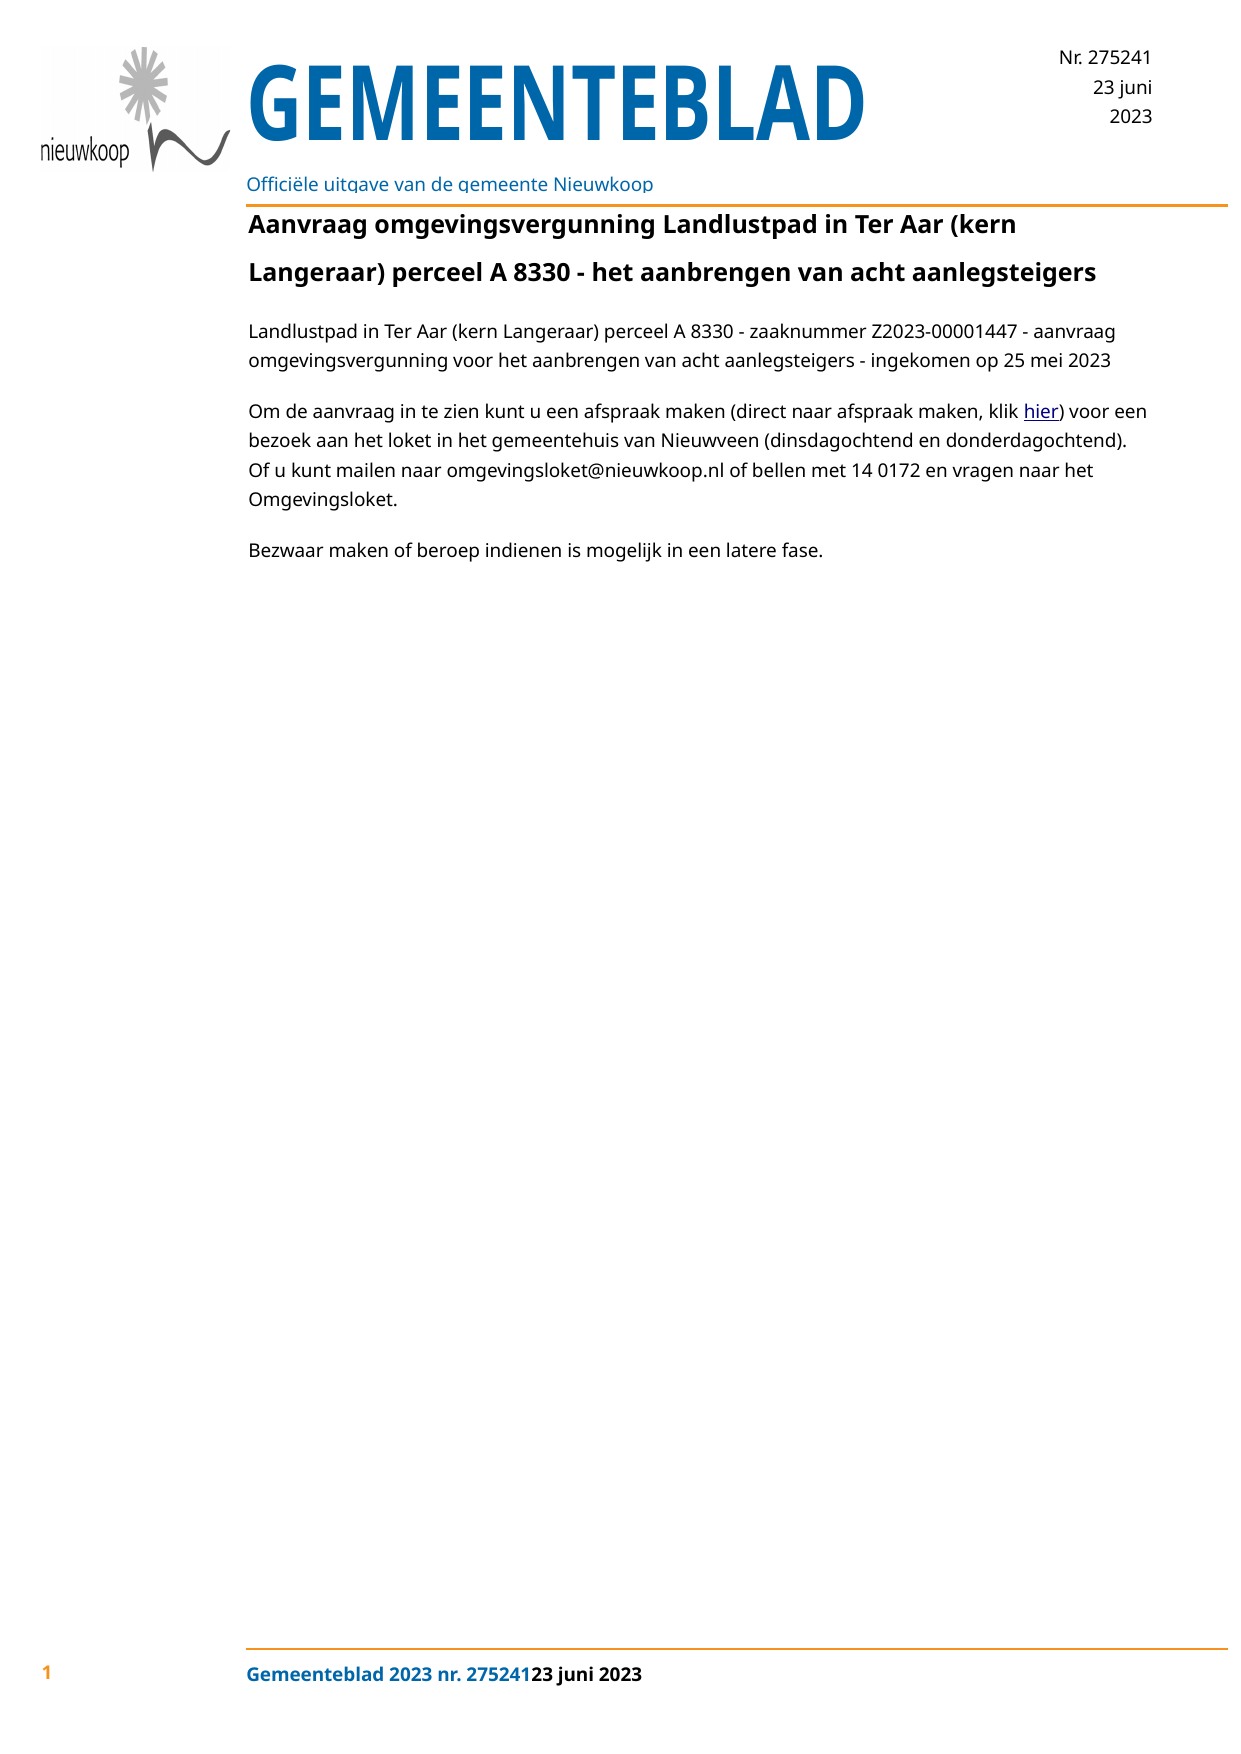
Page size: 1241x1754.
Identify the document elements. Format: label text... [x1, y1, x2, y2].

text Om de aanvraag in te zien kunt u een afspraak maken (direct naar afspraak maken, klik hier) voor een bezoek aan het loket in het gemeentehuis van Nieuwveen (dinsdagochtend en donderdagochtend). Of u kunt mailen naar omgevingsloket@nieuwkoop.nl of bellen met 14 0172 en vragen naar het Omgevingsloket. [248, 398, 1152, 512]
text Aanvraag omgevingsvergunning Landlustpad in Ter Aar (kern Langeraar) perceel A 8330 - het aanbrengen van acht aanlegsteigers [248, 207, 1152, 288]
picture [41, 47, 231, 172]
text Landlustpad in Ter Aar (kern Langeraar) perceel A 8330 - zaaknummer Z2023-00001447 - aanvraag omgevingsvergunning voor het aanbrengen van acht aanlegsteigers - ingekomen op 25 mei 2023 [248, 318, 1152, 373]
text Bezwaar maken of beroep indienen is mogelijk in een latere fase. [248, 537, 1152, 563]
